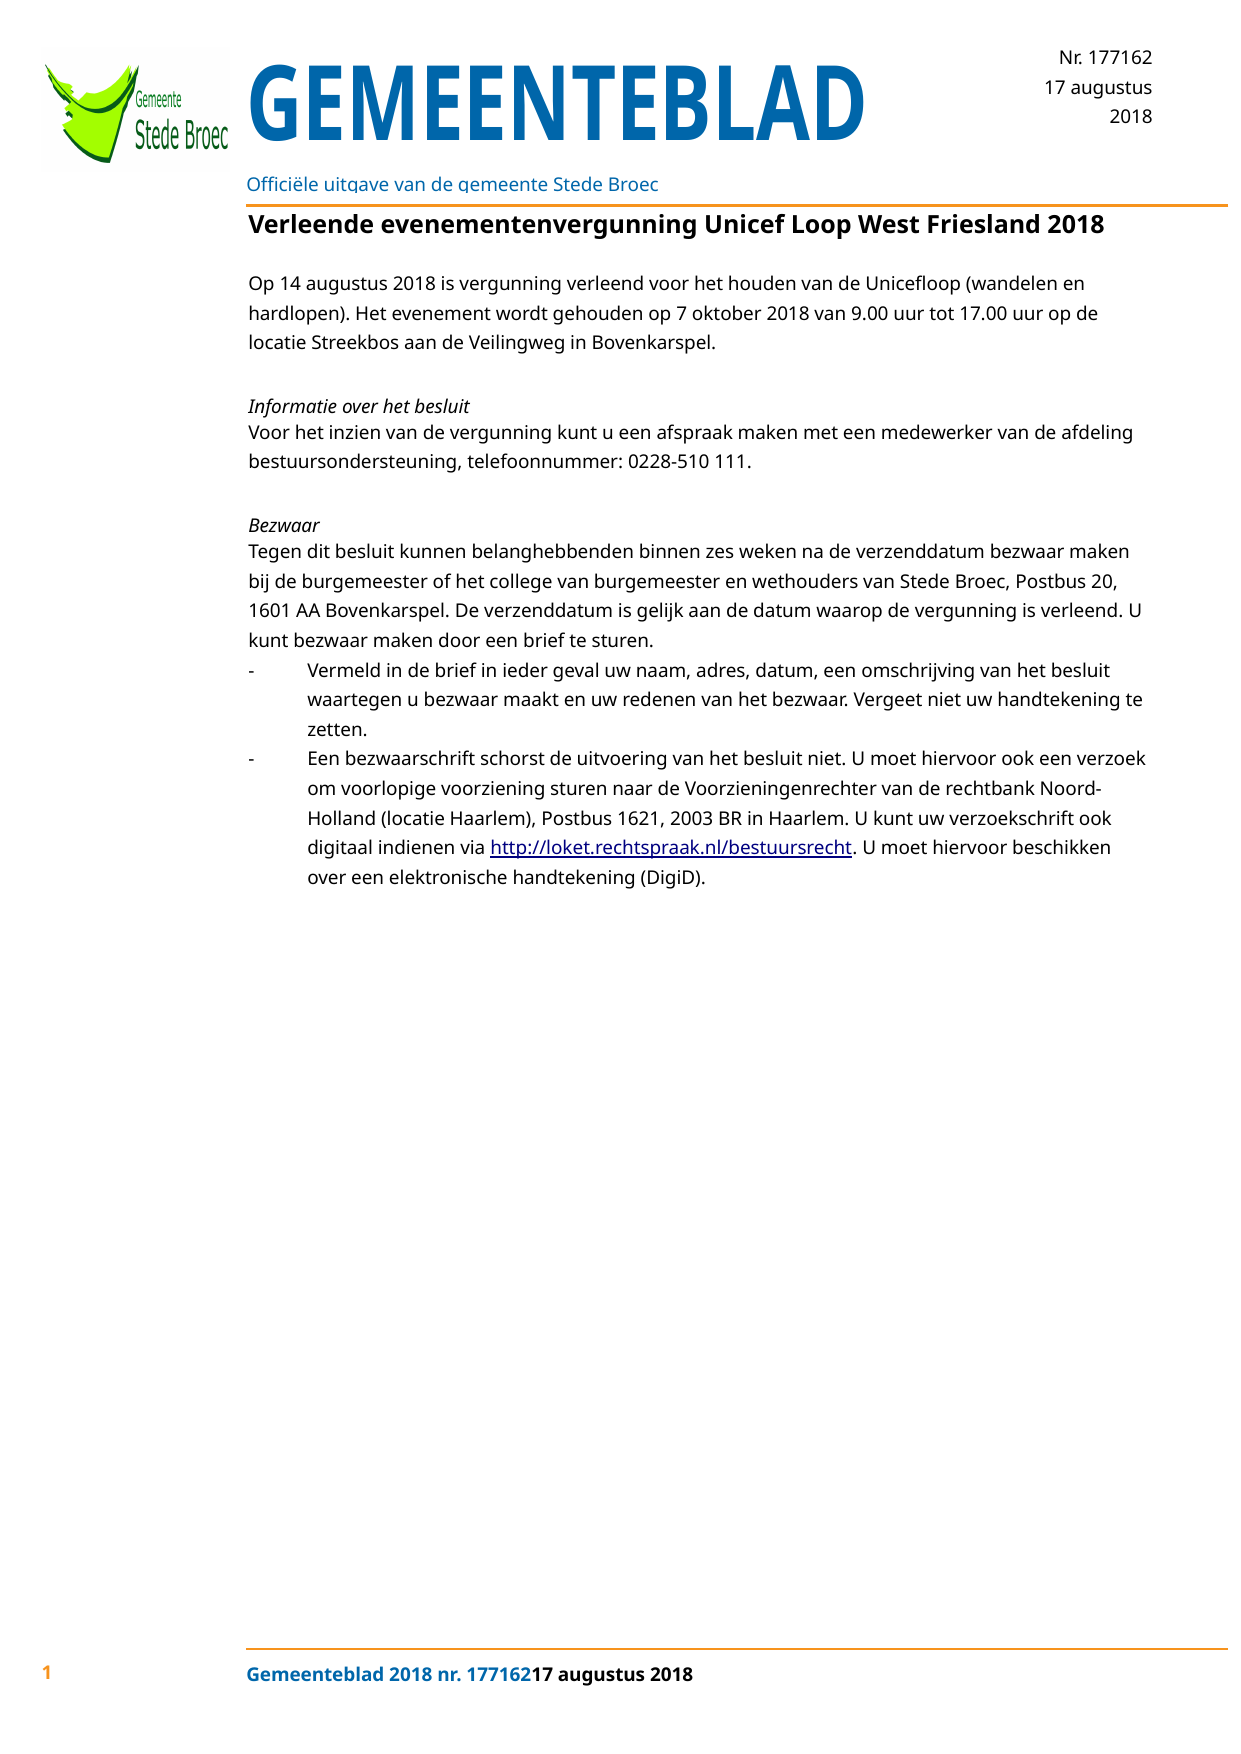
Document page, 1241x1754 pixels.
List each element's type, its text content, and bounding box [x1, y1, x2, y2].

text Tegen dit besluit kunnen belanghebbenden binnen zes weken na de verzenddatum bezwaar maken bij de burgemeester of het college van burgemeester en wethouders van Stede Broec, Postbus 20, 1601 AA Bovenkarspel. De verzenddatum is gelijk aan de datum waarop de vergunning is verleend. U kunt bezwaar maken door een brief te sturen. [248, 538, 1152, 653]
text Voor het inzien van de vergunning kunt u een afspraak maken met een medewerker van de afdeling bestuursondersteuning, telefoonnummer: 0228-510 111. [248, 419, 1152, 474]
text Op 14 augustus 2018 is vergunning verleend voor het houden van de Unicefloop (wandelen en hardlopen). Het evenement wordt gehouden op 7 oktober 2018 van 9.00 uur tot 17.00 uur op de locatie Streekbos aan de Veilingweg in Bovenkarspel. [248, 270, 1152, 355]
list Vermeld in de brief in ieder geval uw naam, adres, datum, een omschrijving van het besluit waartegen u bezwaar maakt en uw redenen van het bezwaar. Vergeet niet uw handtekening te zetten. [248, 657, 1152, 742]
text Informatie over het besluit [248, 393, 1152, 419]
list Een bezwaarschrift schorst de uitvoering van het besluit niet. U moet hiervoor ook een verzoek om voorlopige voorziening sturen naar de Voorzieningenrechter van de rechtbank Noord-Holland (locatie Haarlem), Postbus 1621, 2003 BR in Haarlem. U kunt uw verzoekschrift ook digitaal indienen via http://loket.rechtspraak.nl/bestuursrecht. U moet hiervoor beschikken over een elektronische handtekening (DigiD). [248, 746, 1152, 889]
picture [41, 47, 231, 172]
text Verleende evenementenvergunning Unicef Loop West Friesland 2018 [248, 207, 1152, 241]
text Bezwaar [248, 513, 1152, 538]
